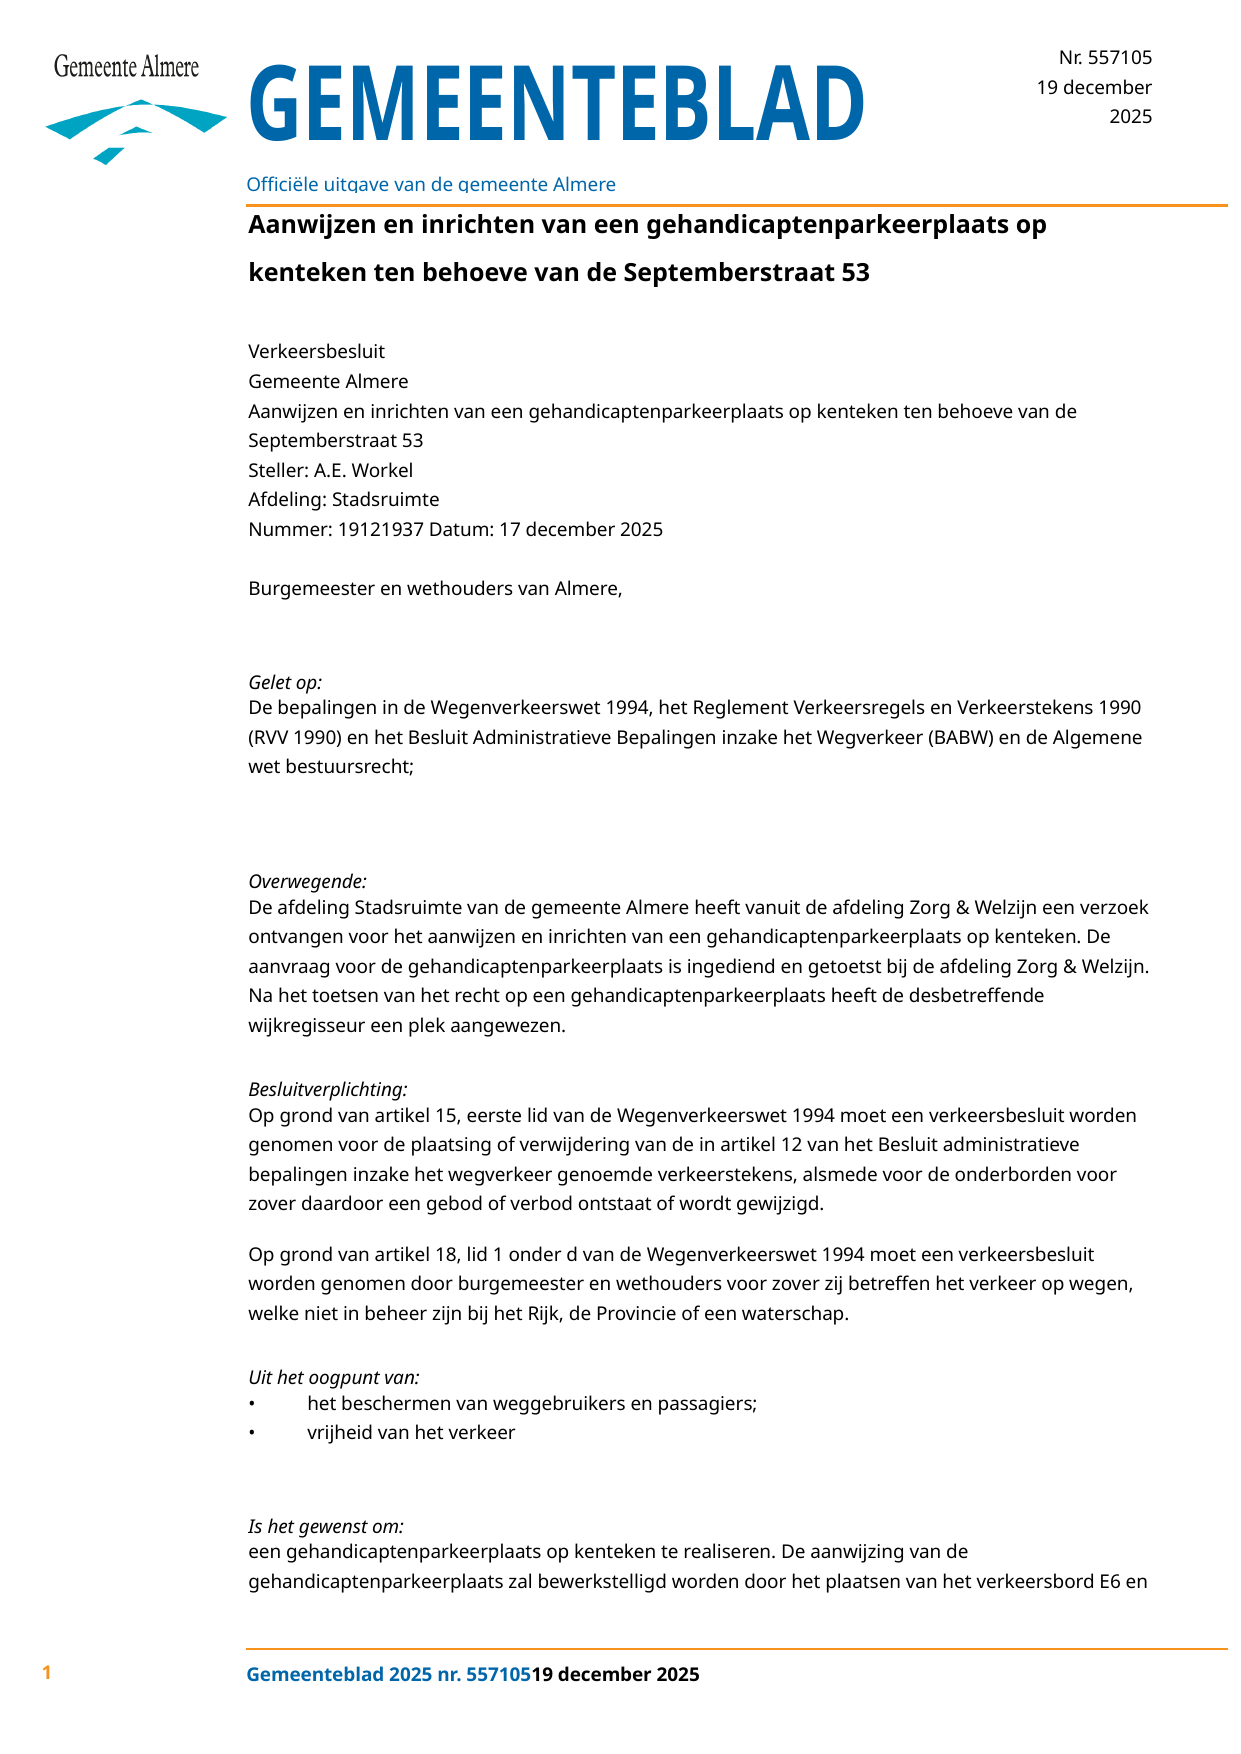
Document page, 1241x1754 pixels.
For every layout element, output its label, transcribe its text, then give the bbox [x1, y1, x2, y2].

text Afdeling: Stadsruimte [248, 487, 1152, 512]
text Besluitverplichting: [248, 1076, 1152, 1102]
text Uit het oogpunt van: [248, 1364, 1152, 1390]
text Is het gewenst om: [248, 1513, 1152, 1539]
text Steller: A.E. Workel [248, 457, 1152, 483]
text Overwegende: [248, 868, 1152, 894]
text Gemeente Almere [248, 368, 1152, 394]
text Aanwijzen en inrichten van een gehandicaptenparkeerplaats op kenteken ten behoeve van de Septemberstraat 53 [248, 207, 1152, 288]
list het beschermen van weggebruikers en passagiers; [248, 1390, 1152, 1416]
text een gehandicaptenparkeerplaats op kenteken te realiseren. De aanwijzing van de gehandicaptenparkeerplaats zal bewerkstelligd worden door het plaatsen van het verkeersbord E6 en [248, 1539, 1152, 1594]
text Aanwijzen en inrichten van een gehandicaptenparkeerplaats op kenteken ten behoeve van de Septemberstraat 53 [248, 398, 1152, 453]
text Burgemeester en wethouders van Almere, [248, 575, 1152, 601]
text Nummer: 19121937 Datum: 17 december 2025 [248, 516, 1152, 542]
list vrijheid van het verkeer [248, 1419, 1152, 1445]
text De afdeling Stadsruimte van de gemeente Almere heeft vanuit de afdeling Zorg & Welzijn een verzoek ontvangen voor het aanwijzen en inrichten van een gehandicaptenparkeerplaats op kenteken. De aanvraag voor de gehandicaptenparkeerplaats is ingediend en getoetst bij de afdeling Zorg & Welzijn. Na het toetsen van het recht op een gehandicaptenparkeerplaats heeft de desbetreffende wijkregisseur een plek aangewezen. [248, 894, 1152, 1038]
picture [41, 47, 231, 172]
text Op grond van artikel 18, lid 1 onder d van de Wegenverkeerswet 1994 moet een verkeersbesluit worden genomen door burgemeester en wethouders voor zover zij betreffen het verkeer op wegen, welke niet in beheer zijn bij het Rijk, de Provincie of een waterschap. [248, 1241, 1152, 1326]
text Verkeersbesluit [248, 339, 1152, 364]
text Op grond van artikel 15, eerste lid van de Wegenverkeerswet 1994 moet een verkeersbesluit worden genomen voor de plaatsing of verwijdering van de in artikel 12 van het Besluit administratieve bepalingen inzake het wegverkeer genoemde verkeerstekens, alsmede voor de onderborden voor zover daardoor een gebod of verbod ontstaat of wordt gewijzigd. [248, 1102, 1152, 1216]
text De bepalingen in de Wegenverkeerswet 1994, het Reglement Verkeersregels en Verkeerstekens 1990 (RVV 1990) en het Besluit Administratieve Bepalingen inzake het Wegverkeer (BABW) en de Algemene wet bestuursrecht; [248, 694, 1152, 779]
text Gelet op: [248, 669, 1152, 694]
